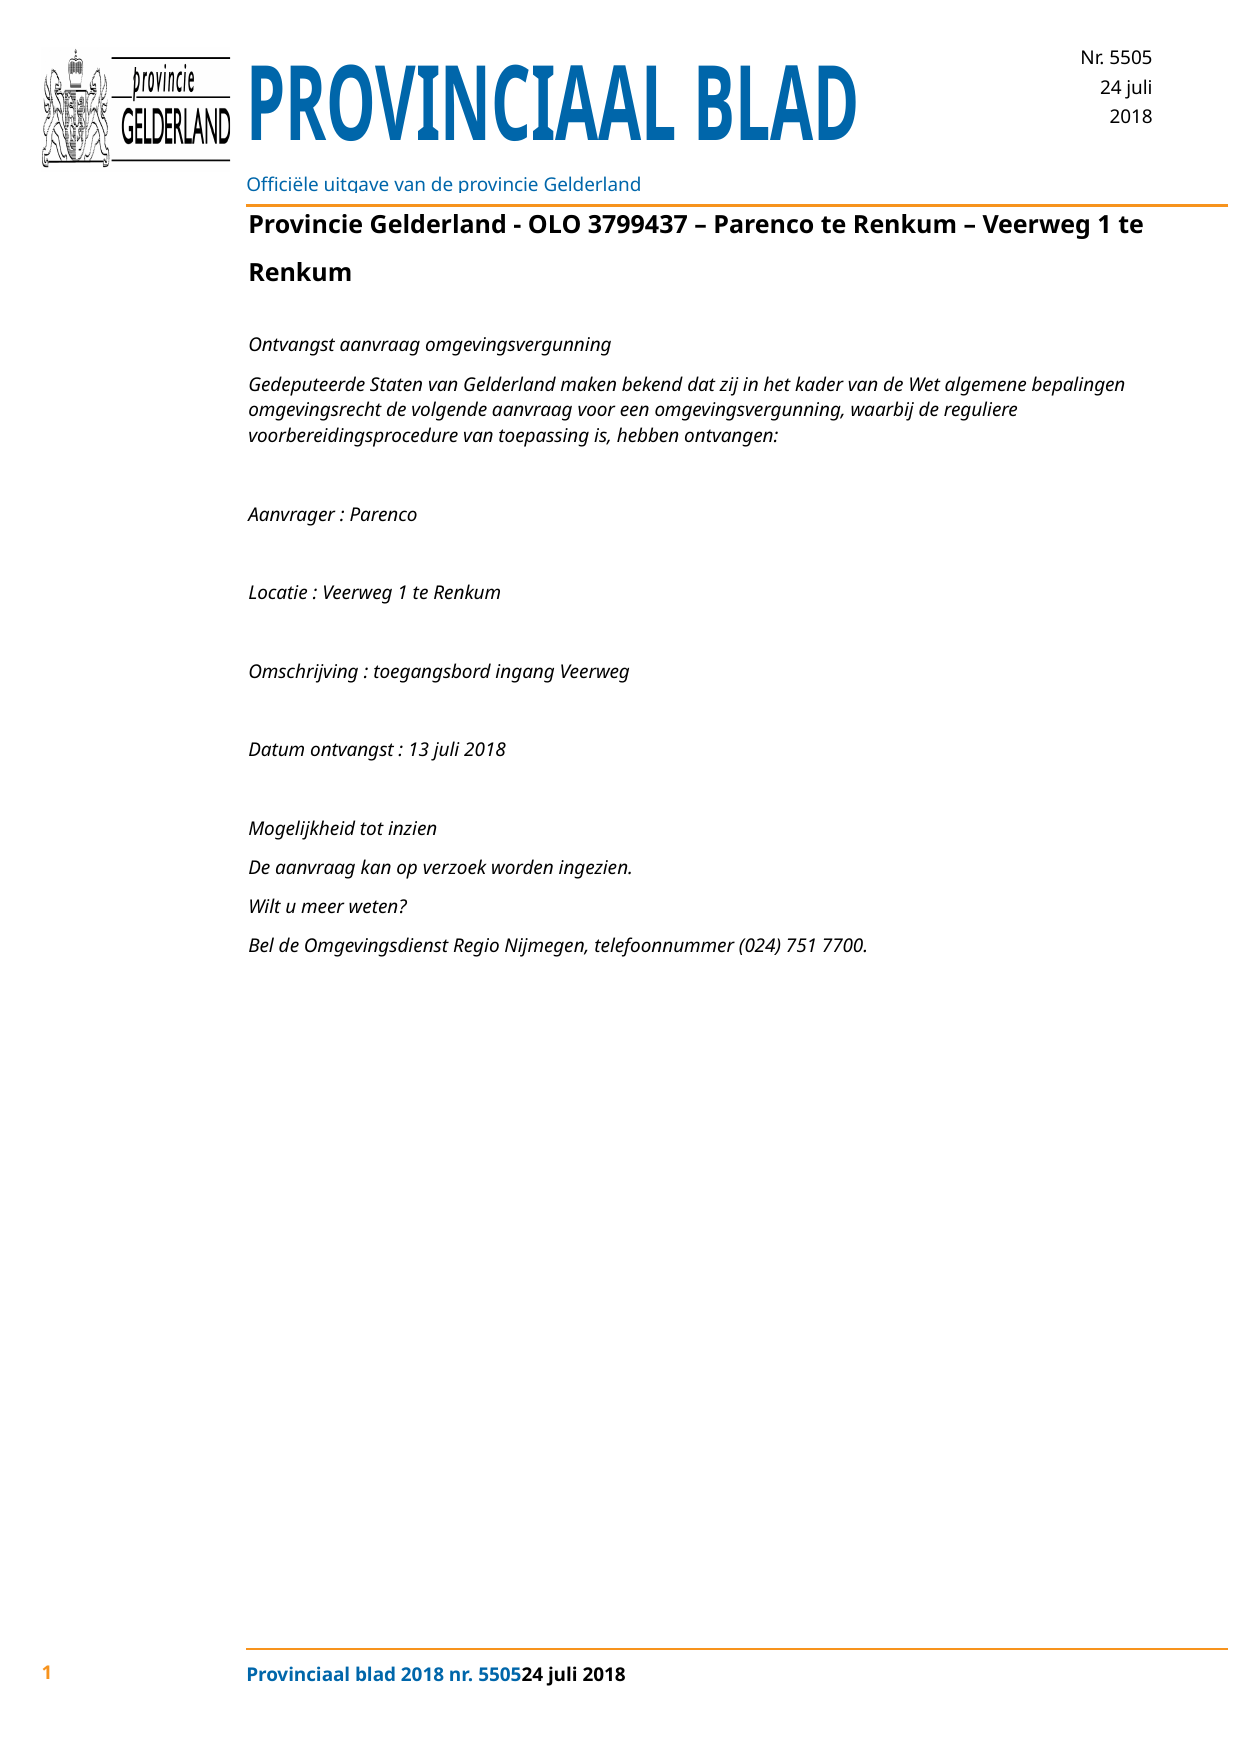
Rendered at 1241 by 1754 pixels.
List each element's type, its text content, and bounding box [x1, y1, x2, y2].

text Omschrijving : toegangsbord ingang Veerweg [248, 658, 1152, 683]
text Locatie : Veerweg 1 te Renkum [248, 579, 1152, 605]
text Datum ontvangst : 13 juli 2018 [248, 736, 1152, 762]
picture [41, 47, 231, 172]
text Bel de Omgevingsdienst Regio Nijmegen, telefoonnummer (024) 751 7700. [248, 933, 1152, 958]
text Aanvrager : Parenco [248, 501, 1152, 526]
text Ontvangst aanvraag omgevingsvergunning [248, 331, 1152, 357]
text Provincie Gelderland - OLO 3799437 – Parenco te Renkum – Veerweg 1 te Renkum [248, 207, 1152, 288]
text De aanvraag kan op verzoek worden ingezien. [248, 854, 1152, 880]
text Mogelijkheid tot inzien [248, 815, 1152, 841]
text Wilt u meer weten? [248, 893, 1152, 919]
text Gedeputeerde Staten van Gelderland maken bekend dat zij in het kader van de Wet algemene bepalingen omgevingsrecht de volgende aanvraag voor een omgevingsvergunning, waarbij de reguliere voorbereidingsprocedure van toepassing is, hebben ontvangen: [248, 371, 1152, 448]
